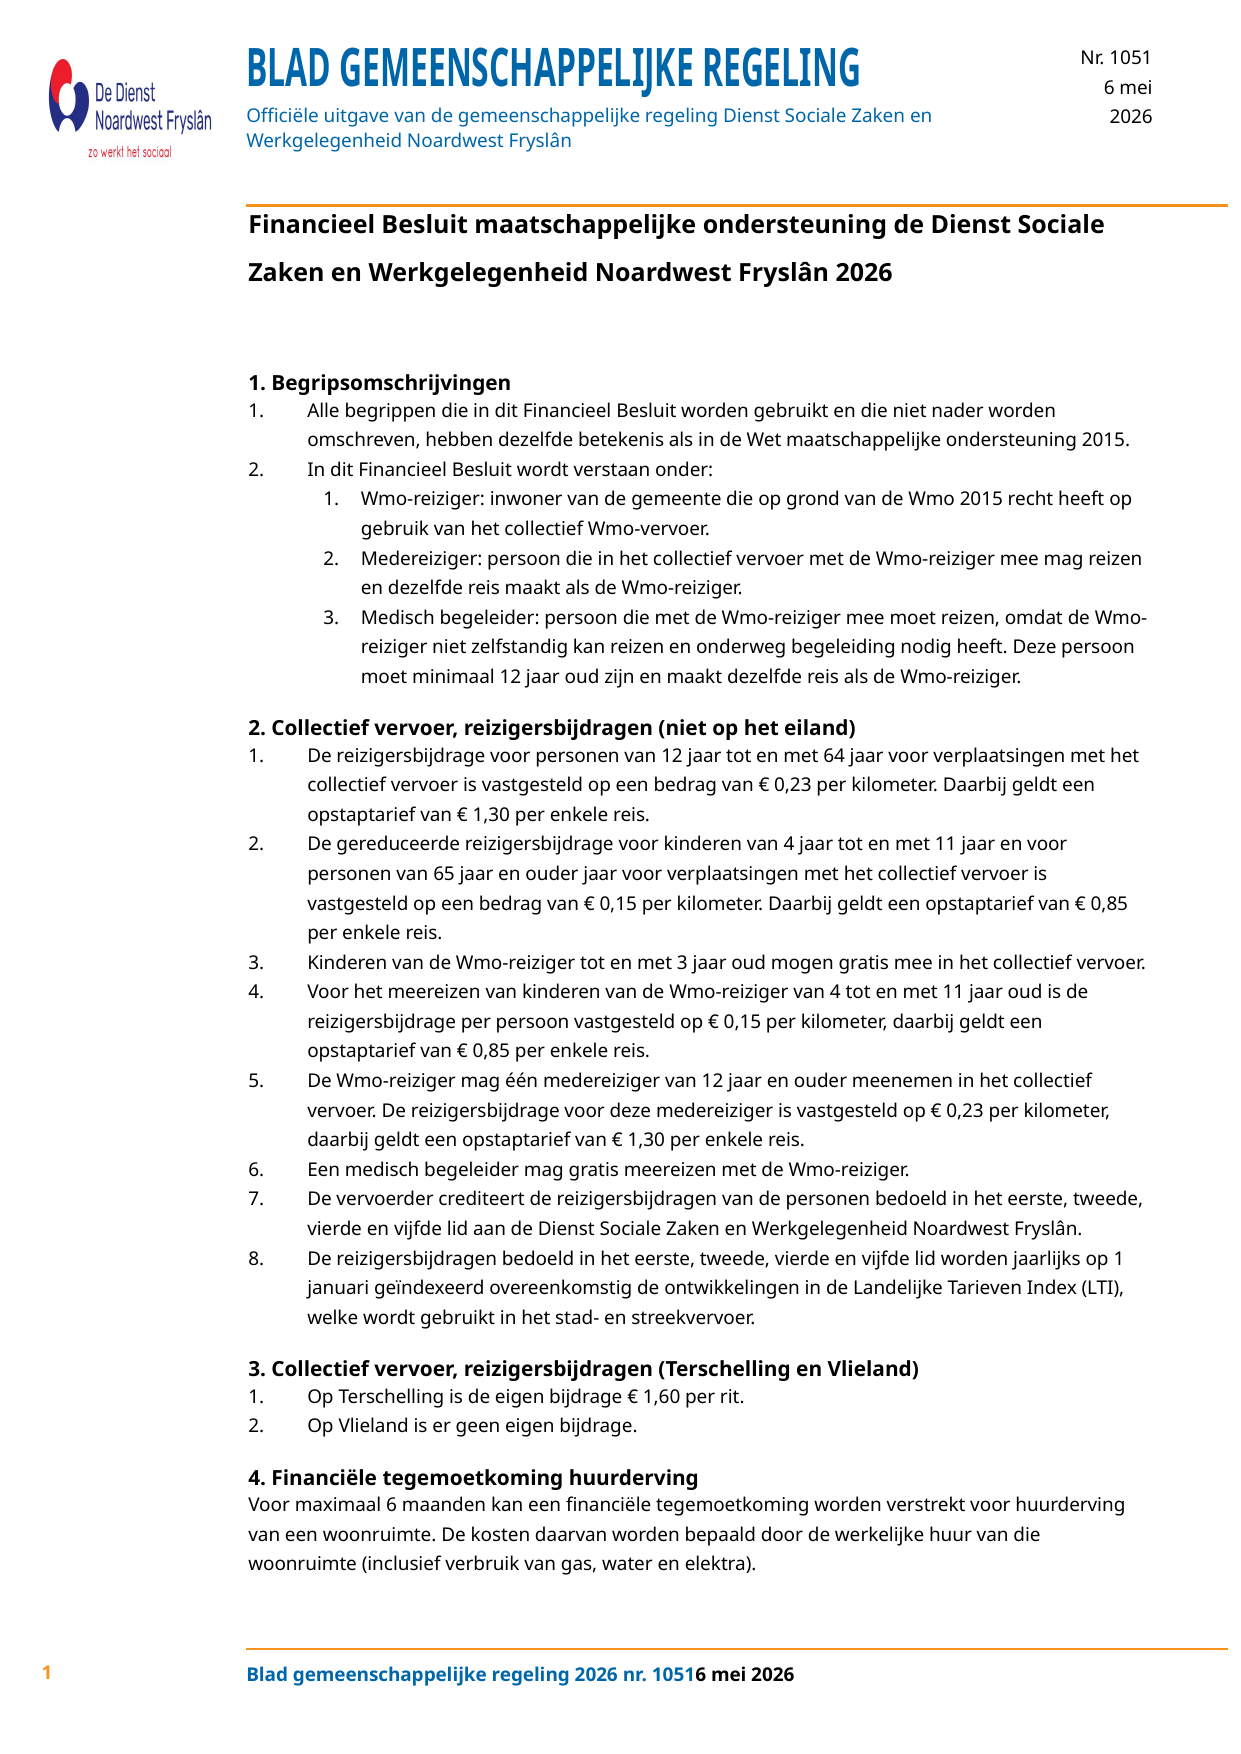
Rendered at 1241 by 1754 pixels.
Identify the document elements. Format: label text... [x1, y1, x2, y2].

list Een medisch begeleider mag gratis meereizen met de Wmo-reiziger. [248, 1156, 1152, 1182]
list Kinderen van de Wmo-reiziger tot en met 3 jaar oud mogen gratis mee in het collectief vervoer. [248, 949, 1152, 975]
text 4. Financiële tegemoetkoming huurderving [248, 1463, 1152, 1491]
list Medisch begeleider: persoon die met de Wmo-reiziger mee moet reizen, omdat de Wmo-reiziger niet zelfstandig kan reizen en onderweg begeleiding nodig heeft. Deze persoon moet minimaal 12 jaar oud zijn en maakt dezelfde reis als de Wmo-reiziger. [323, 604, 1152, 689]
list De gereduceerde reizigersbijdrage voor kinderen van 4 jaar tot en met 11 jaar en voor personen van 65 jaar en ouder jaar voor verplaatsingen met het collectief vervoer is vastgesteld op een bedrag van € 0,15 per kilometer. Daarbij geldt een opstaptarief van € 0,85 per enkele reis. [248, 831, 1152, 945]
list De reizigersbijdragen bedoeld in het eerste, tweede, vierde en vijfde lid worden jaarlijks op 1 januari geïndexeerd overeenkomstig de ontwikkelingen in de Landelijke Tarieven Index (LTI), welke wordt gebruikt in het stad- en streekvervoer. [248, 1245, 1152, 1330]
list Medereiziger: persoon die in het collectief vervoer met de Wmo-reiziger mee mag reizen en dezelfde reis maakt als de Wmo-reiziger. [323, 545, 1152, 600]
list Alle begrippen die in dit Financieel Besluit worden gebruikt en die niet nader worden omschreven, hebben dezelfde betekenis als in de Wet maatschappelijke ondersteuning 2015. [248, 397, 1152, 452]
text 1. Begripsomschrijvingen [248, 368, 1152, 397]
text Voor maximaal 6 maanden kan een financiële tegemoetkoming worden verstrekt voor huurderving van een woonruimte. De kosten daarvan worden bepaald door de werkelijke huur van die woonruimte (inclusief verbruik van gas, water en elektra). [248, 1491, 1152, 1576]
list De Wmo-reiziger mag één medereiziger van 12 jaar en ouder meenemen in het collectief vervoer. De reizigersbijdrage voor deze medereiziger is vastgesteld op € 0,23 per kilometer, daarbij geldt een opstaptarief van € 1,30 per enkele reis. [248, 1067, 1152, 1152]
text 3. Collectief vervoer, reizigersbijdragen (Terschelling en Vlieland) [248, 1354, 1152, 1383]
list Op Terschelling is de eigen bijdrage € 1,60 per rit. [248, 1383, 1152, 1408]
list Voor het meereizen van kinderen van de Wmo-reiziger van 4 tot en met 11 jaar oud is de reizigersbijdrage per persoon vastgesteld op € 0,15 per kilometer, daarbij geldt een opstaptarief van € 0,85 per enkele reis. [248, 978, 1152, 1063]
list In dit Financieel Besluit wordt verstaan onder: [248, 456, 1152, 482]
text Financieel Besluit maatschappelijke ondersteuning de Dienst Sociale Zaken en Werkgelegenheid Noardwest Fryslân 2026 [248, 207, 1152, 288]
list De vervoerder crediteert de reizigersbijdragen van de personen bedoeld in het eerste, tweede, vierde en vijfde lid aan de Dienst Sociale Zaken en Werkgelegenheid Noardwest Fryslân. [248, 1186, 1152, 1241]
list Op Vlieland is er geen eigen bijdrage. [248, 1412, 1152, 1438]
list Wmo-reiziger: inwoner van de gemeente die op grond van de Wmo 2015 recht heeft op gebruik van het collectief Wmo-vervoer. [323, 486, 1152, 541]
picture [41, 47, 231, 172]
list De reizigersbijdrage voor personen van 12 jaar tot en met 64 jaar voor verplaatsingen met het collectief vervoer is vastgesteld op een bedrag van € 0,23 per kilometer. Daarbij geldt een opstaptarief van € 1,30 per enkele reis. [248, 742, 1152, 827]
text 2. Collectief vervoer, reizigersbijdragen (niet op het eiland) [248, 713, 1152, 742]
